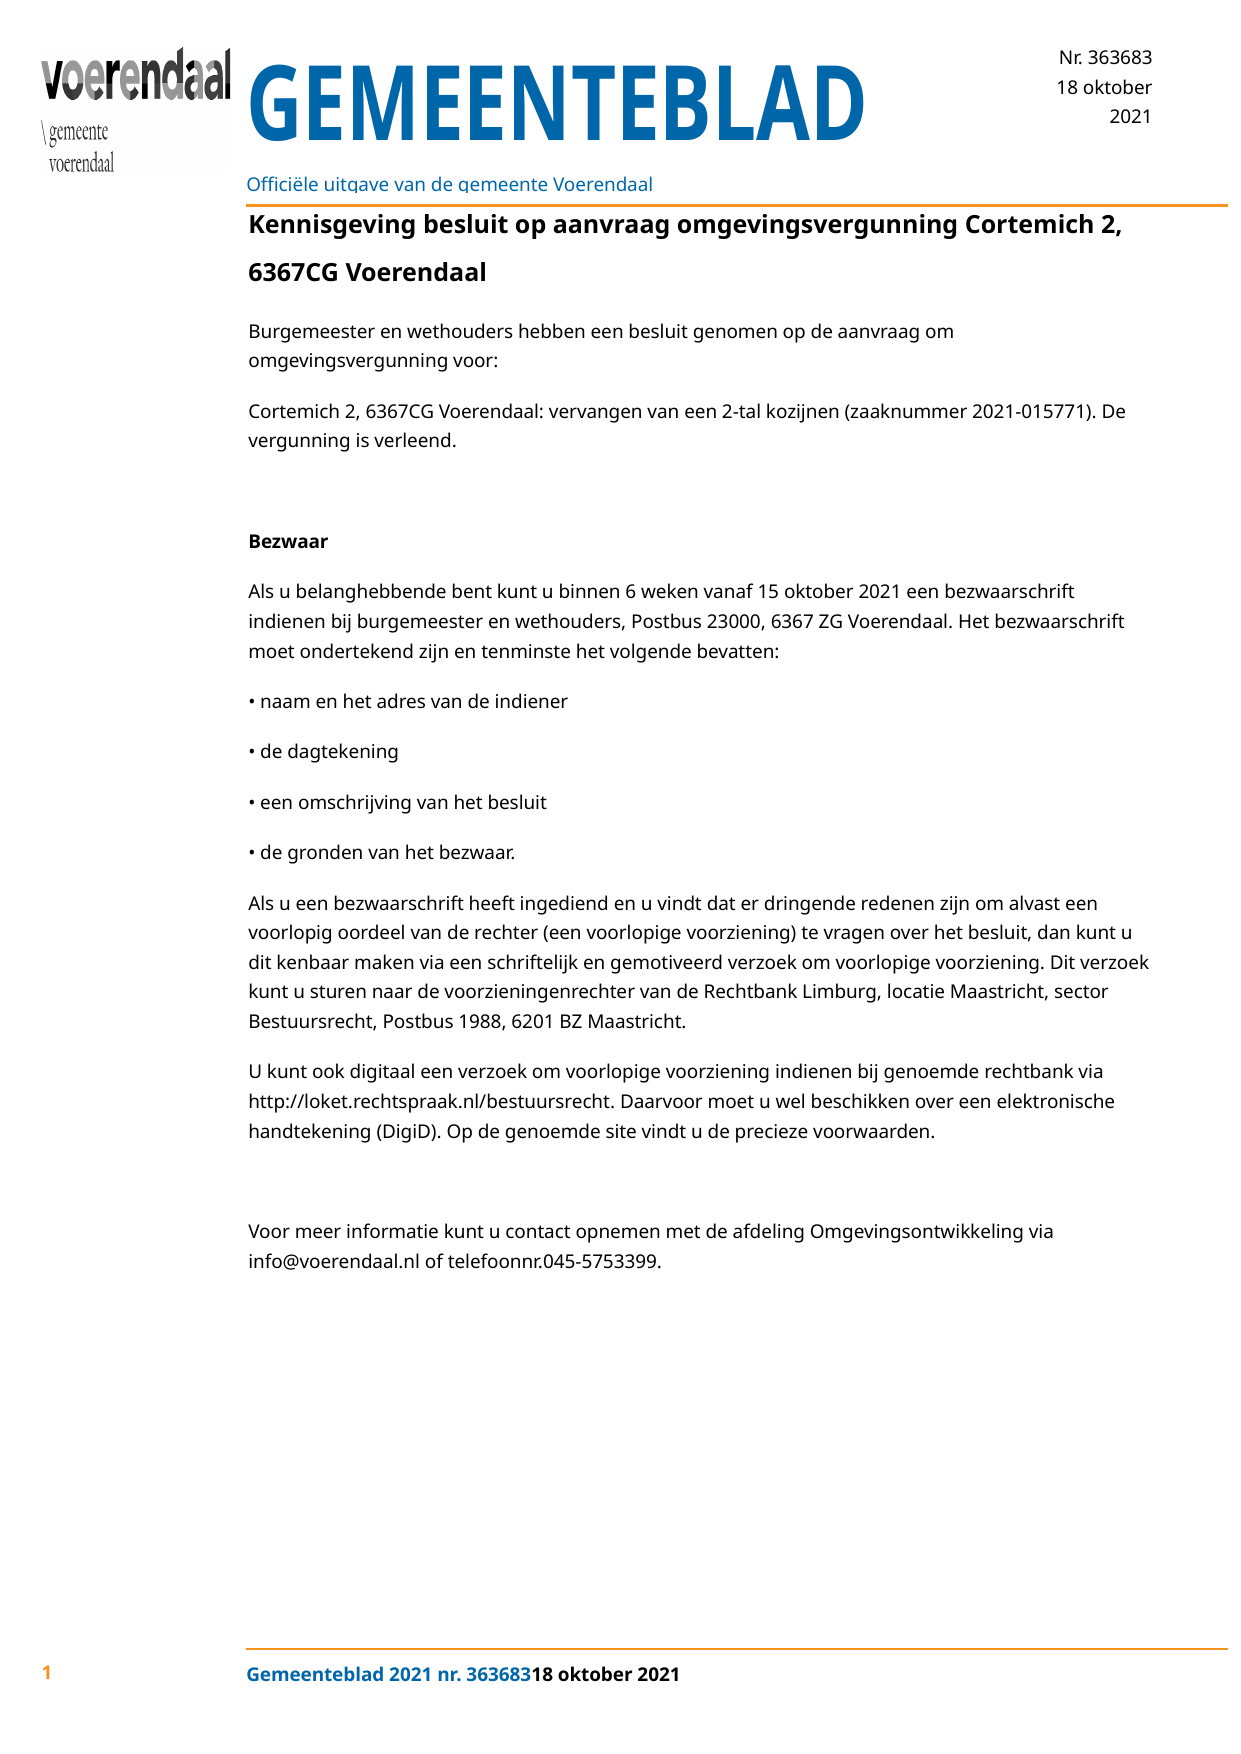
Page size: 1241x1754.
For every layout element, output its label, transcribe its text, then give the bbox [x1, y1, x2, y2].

text • de dagtekening [248, 739, 1152, 764]
text • naam en het adres van de indiener [248, 688, 1152, 714]
text Kennisgeving besluit op aanvraag omgevingsvergunning Cortemich 2, 6367CG Voerendaal [248, 207, 1152, 288]
text Cortemich 2, 6367CG Voerendaal: vervangen van een 2-tal kozijnen (zaaknummer 2021-015771). De vergunning is verleend. [248, 398, 1152, 453]
text Burgemeester en wethouders hebben een besluit genomen op de aanvraag om omgevingsvergunning voor: [248, 318, 1152, 373]
text U kunt ook digitaal een verzoek om voorlopige voorziening indienen bij genoemde rechtbank via http://loket.rechtspraak.nl/bestuursrecht. Daarvoor moet u wel beschikken over een elektronische handtekening (DigiD). Op de genoemde site vindt u de precieze voorwaarden. [248, 1059, 1152, 1144]
text • een omschrijving van het besluit [248, 789, 1152, 815]
text Voor meer informatie kunt u contact opnemen met de afdeling Omgevingsontwikkeling via info@voerendaal.nl of telefoonnr.045-5753399. [248, 1219, 1152, 1274]
text Bezwaar [248, 528, 1152, 554]
picture [41, 47, 231, 172]
text Als u een bezwaarschrift heeft ingediend en u vindt dat er dringende redenen zijn om alvast een voorlopig oordeel van de rechter (een voorlopige voorziening) te vragen over het besluit, dan kunt u dit kenbaar maken via een schriftelijk en gemotiveerd verzoek om voorlopige voorziening. Dit verzoek kunt u sturen naar de voorzieningenrechter van de Rechtbank Limburg, locatie Maastricht, sector Bestuursrecht, Postbus 1988, 6201 BZ Maastricht. [248, 890, 1152, 1034]
text • de gronden van het bezwaar. [248, 839, 1152, 865]
text Als u belanghebbende bent kunt u binnen 6 weken vanaf 15 oktober 2021 een bezwaarschrift indienen bij burgemeester en wethouders, Postbus 23000, 6367 ZG Voerendaal. Het bezwaarschrift moet ondertekend zijn en tenminste het volgende bevatten: [248, 579, 1152, 664]
